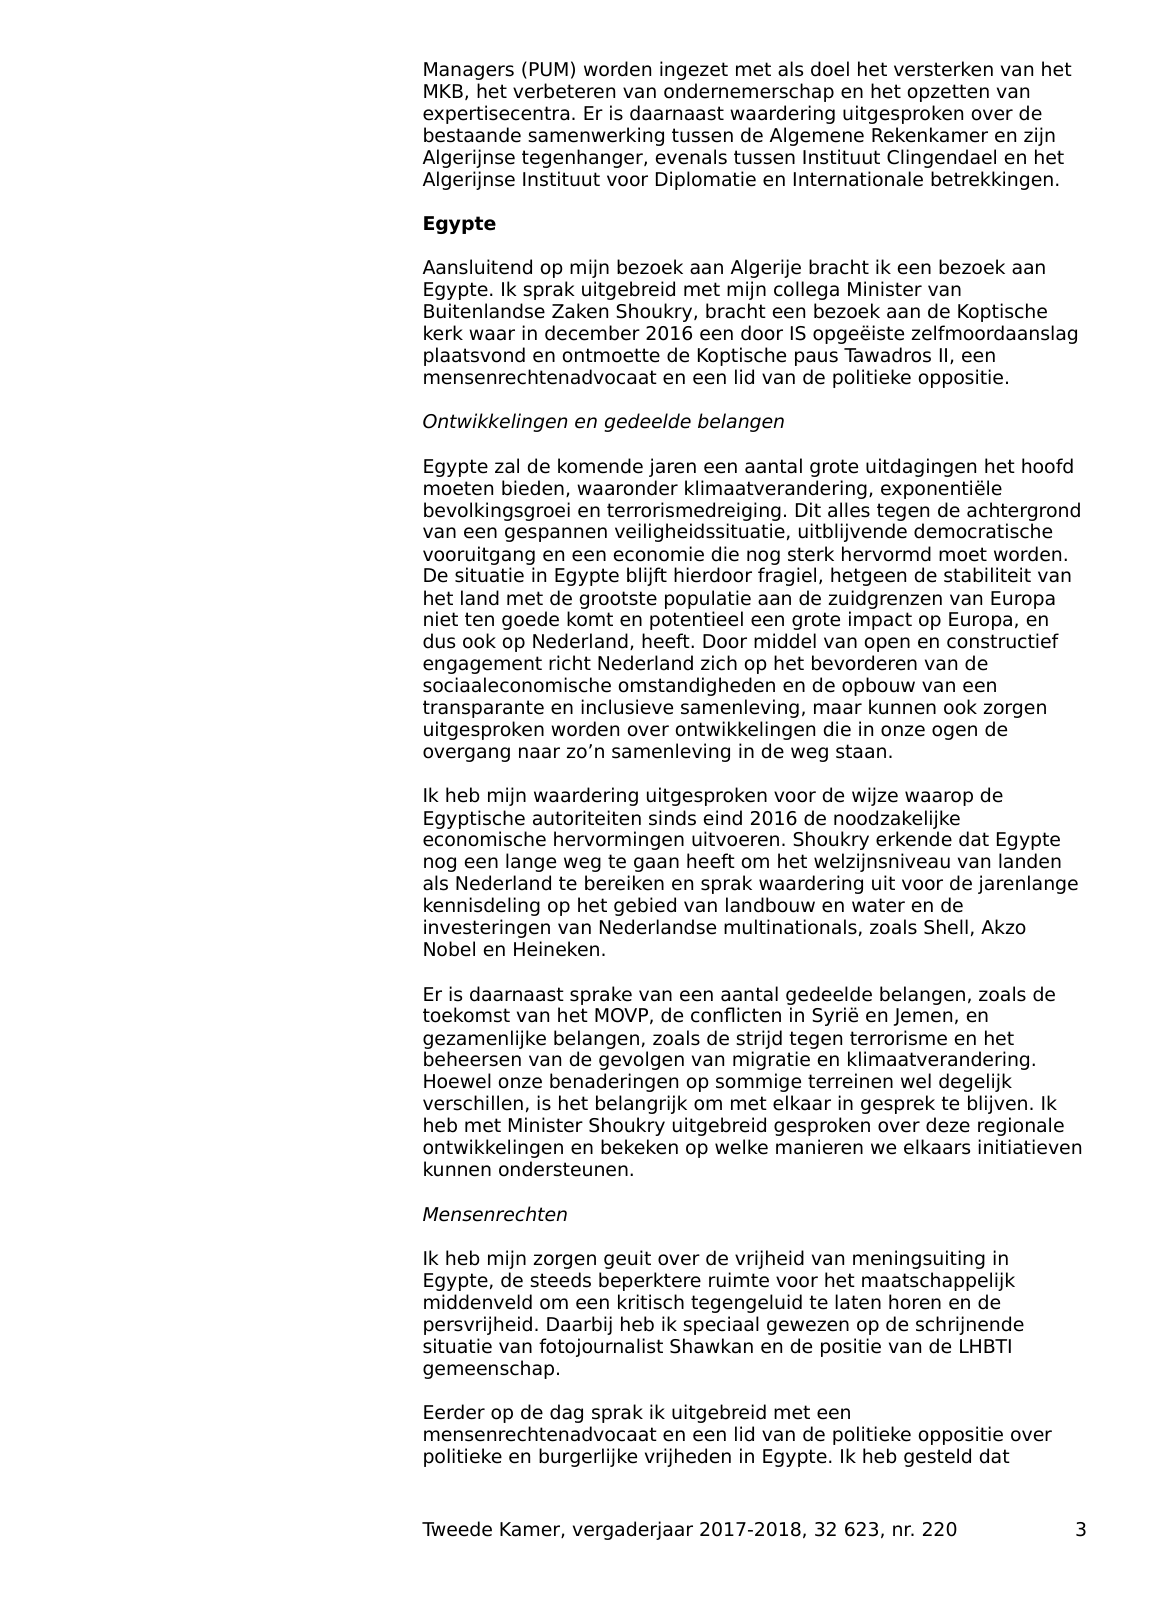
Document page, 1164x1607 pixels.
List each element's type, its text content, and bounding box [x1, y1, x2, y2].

text Ik heb mijn zorgen geuit over de vrijheid van meningsuiting in Egypte, de steeds beperktere ruimte voor het maatschappelijk middenveld om een kritisch tegengeluid te laten horen en de persvrijheid. Daarbij heb ik speciaal gewezen op de schrijnende situatie van fotojournalist Shawkan en de positie van de LHBTI gemeenschap. [422, 1248, 1087, 1379]
text Er is daarnaast sprake van een aantal gedeelde belangen, zoals de toekomst van het MOVP, de conflicten in Syrië en Jemen, en gezamenlijke belangen, zoals de strijd tegen terrorisme en het beheersen van de gevolgen van migratie en klimaatverandering. Hoewel onze benaderingen op sommige terreinen wel degelijk verschillen, is het belangrijk om met elkaar in gesprek te blijven. Ik heb met Minister Shoukry uitgebreid gesproken over deze regionale ontwikkelingen en bekeken op welke manieren we elkaars initiatieven kunnen ondersteunen. [422, 983, 1087, 1181]
text Managers (PUM) worden ingezet met als doel het versterken van het MKB, het verbeteren van ondernemerschap en het opzetten van expertisecentra. Er is daarnaast waardering uitgesproken over de bestaande samenwerking tussen de Algemene Rekenkamer en zijn Algerijnse tegenhanger, evenals tussen Instituut Clingendael en het Algerijnse Instituut voor Diplomatie en Internationale betrekkingen. [422, 59, 1087, 191]
text Eerder op de dag sprak ik uitgebreid met een mensenrechtenadvocaat en een lid van de politieke oppositie over politieke en burgerlijke vrijheden in Egypte. Ik heb gesteld dat [422, 1402, 1087, 1468]
subtitle Egypte [422, 213, 1087, 235]
subtitle Ontwikkelingen en gedeelde belangen [422, 411, 1087, 433]
text Aansluitend op mijn bezoek aan Algerije bracht ik een bezoek aan Egypte. Ik sprak uitgebreid met mijn collega Minister van Buitenlandse Zaken Shoukry, bracht een bezoek aan de Koptische kerk waar in december 2016 een door IS opgeëiste zelfmoordaanslag plaatsvond en ontmoette de Koptische paus Tawadros II, een mensenrechtenadvocaat en een lid van de politieke oppositie. [422, 257, 1087, 389]
text Egypte zal de komende jaren een aantal grote uitdagingen het hoofd moeten bieden, waaronder klimaatverandering, exponentiële bevolkingsgroei en terrorismedreiging. Dit alles tegen de achtergrond van een gespannen veiligheidssituatie, uitblijvende democratische vooruitgang en een economie die nog sterk hervormd moet worden. De situatie in Egypte blijft hierdoor fragiel, hetgeen de stabiliteit van het land met de grootste populatie aan de zuidgrenzen van Europa niet ten goede komt en potentieel een grote impact op Europa, en dus ook op Nederland, heeft. Door middel van open en constructief engagement richt Nederland zich op het bevorderen van de sociaaleconomische omstandigheden en de opbouw van een transparante en inclusieve samenleving, maar kunnen ook zorgen uitgesproken worden over ontwikkelingen die in onze ogen de overgang naar zo’n samenleving in de weg staan. [422, 456, 1087, 763]
text Ik heb mijn waardering uitgesproken voor de wijze waarop de Egyptische autoriteiten sinds eind 2016 de noodzakelijke economische hervormingen uitvoeren. Shoukry erkende dat Egypte nog een lange weg te gaan heeft om het welzijnsniveau van landen als Nederland te bereiken en sprak waardering uit voor de jarenlange kennisdeling op het gebied van landbouw en water en de investeringen van Nederlandse multinationals, zoals Shell, Akzo Nobel en Heineken. [422, 785, 1087, 961]
subtitle Mensenrechten [422, 1203, 1087, 1225]
